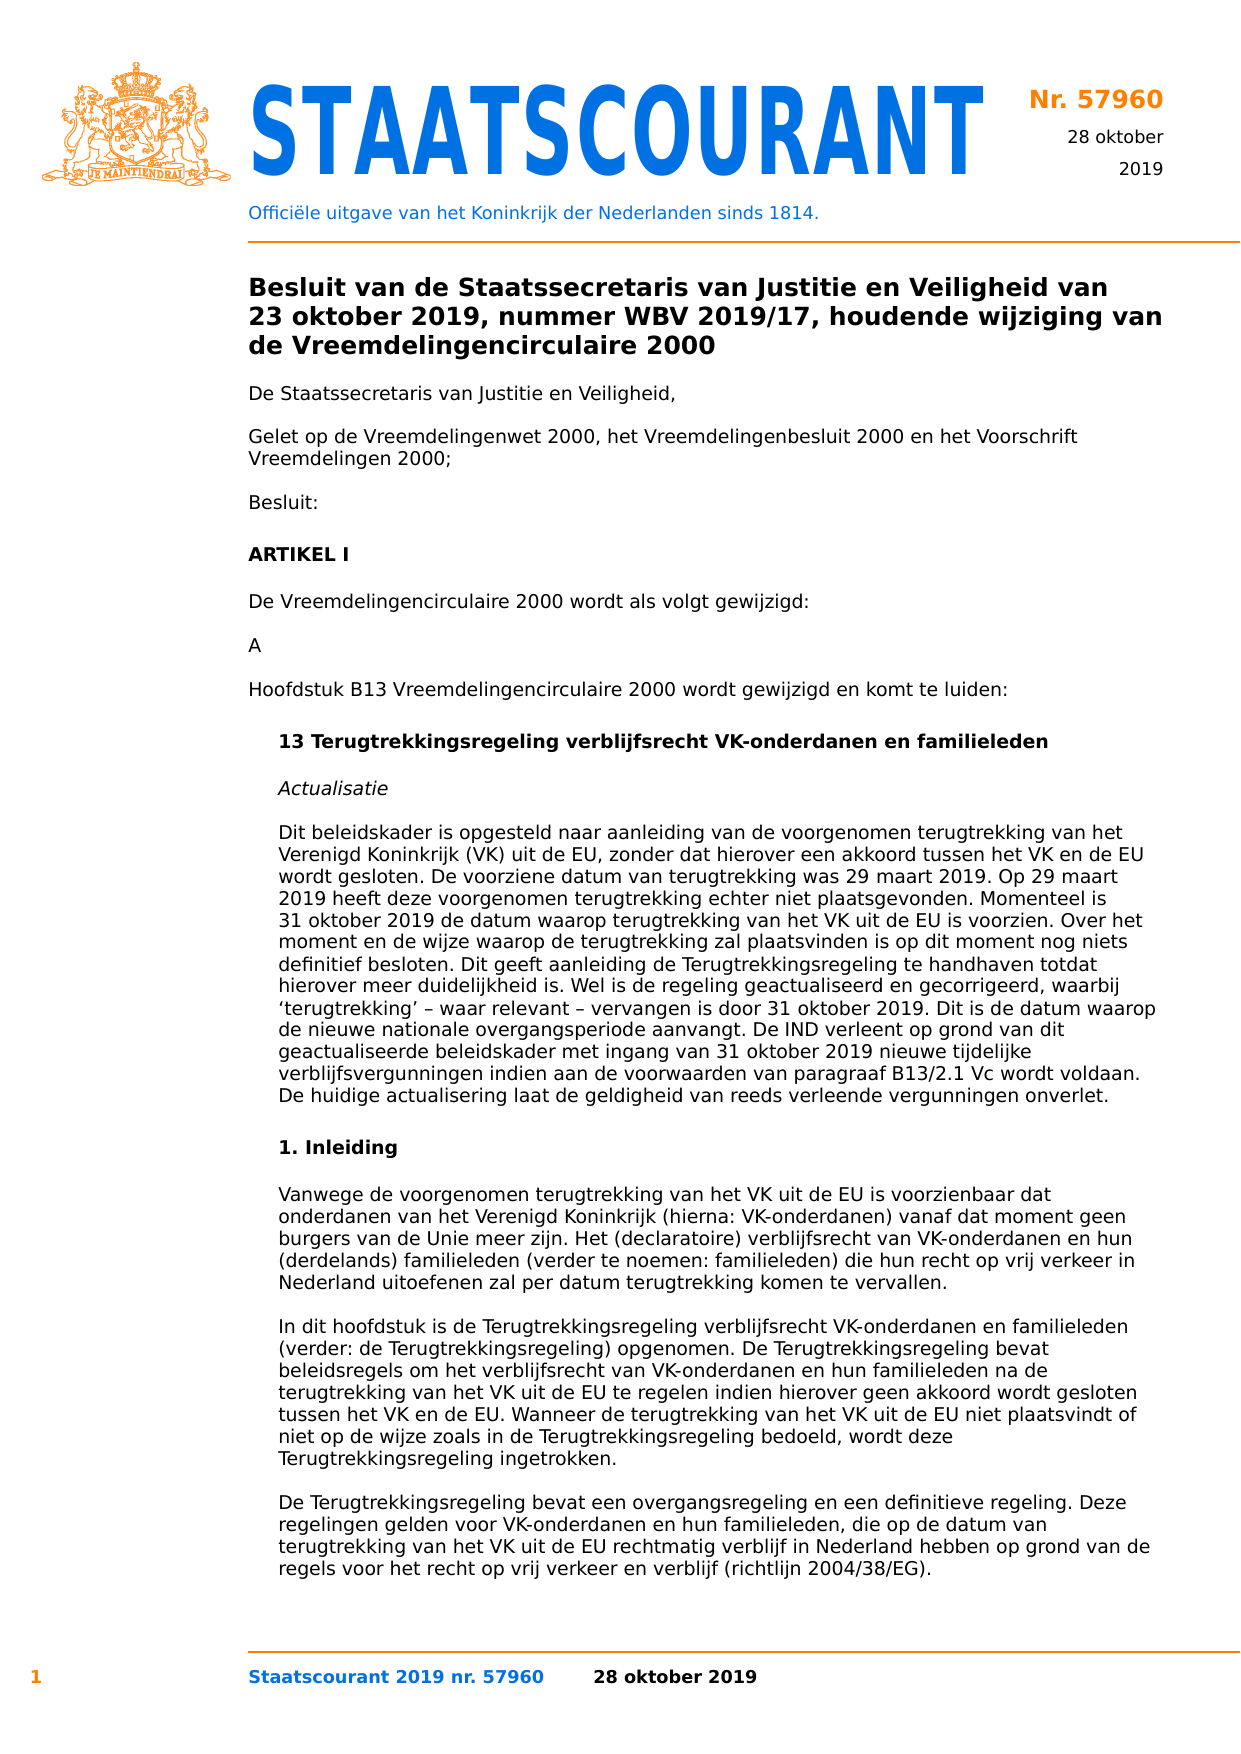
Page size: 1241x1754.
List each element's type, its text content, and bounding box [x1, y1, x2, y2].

picture [41, 62, 231, 186]
text A [248, 635, 1163, 657]
table_header Nr. 57960 [998, 62, 1240, 121]
text Dit beleidskader is opgesteld naar aanleiding van de voorgenomen terugtrekking van het Verenigd Koninkrijk (VK) uit de EU, zonder dat hierover een akkoord tussen het VK en de EU wordt gesloten. De voorziene datum van terugtrekking was 29 maart 2019. Op 29 maart 2019 heeft deze voorgenomen terugtrekking echter niet plaatsgevonden. Momenteel is 31 oktober 2019 de datum waarop terugtrekking van het VK uit de EU is voorzien. Over het moment en de wijze waarop de terugtrekking zal plaatsvinden is op dit moment nog niets definitief besloten. Dit geeft aanleiding de Terugtrekkingsregeling te handhaven totdat hierover meer duidelijkheid is. Wel is de regeling geactualiseerd en gecorrigeerd, waarbij ‘terugtrekking’ – waar relevant – vervangen is door 31 oktober 2019. Dit is de datum waarop de nieuwe nationale overgangsperiode aanvangt. De IND verleent op grond van dit geactualiseerde beleidskader met ingang van 31 oktober 2019 nieuwe tijdelijke verblijfsvergunningen indien aan de voorwaarden van paragraaf B13/2.1 Vc wordt voldaan. De huidige actualisering laat de geldigheid van reeds verleende vergunningen onverlet. [278, 822, 1163, 1107]
table_cell 28 oktober [998, 121, 1240, 153]
text De Staatssecretaris van Justitie en Veiligheid, [248, 382, 1163, 404]
subtitle Besluit van de Staatssecretaris van Justitie en Veiligheid van 23 oktober 2019, nummer WBV 2019/17, houdende wijziging van de Vreemdelingencirculaire 2000 [248, 273, 1163, 361]
text De Terugtrekkingsregeling bevat een overgangsregeling en een definitieve regeling. Deze regelingen gelden voor VK-onderdanen en hun familieleden, die op de datum van terugtrekking van het VK uit de EU rechtmatig verblijf in Nederland hebben op grond van de regels voor het recht op vrij verkeer en verblijf (richtlijn 2004/38/EG). [278, 1492, 1163, 1580]
table_cell Officiële uitgave van het Koninkrijk der Nederlanden sinds 1814. [248, 203, 1240, 241]
text Vanwege de voorgenomen terugtrekking van het VK uit de EU is voorzienbaar dat onderdanen van het Verenigd Koninkrijk (hierna: VK-onderdanen) vanaf dat moment geen burgers van de Unie meer zijn. Het (declaratoire) verblijfsrecht van VK-onderdanen en hun (derdelands) familieleden (verder te noemen: familieleden) die hun recht op vrij verkeer in Nederland uitoefenen zal per datum terugtrekking komen te vervallen. [278, 1184, 1163, 1294]
text De Vreemdelingencirculaire 2000 wordt als volgt gewijzigd: [248, 591, 1163, 613]
table_header [25, 62, 248, 241]
text Gelet op de Vreemdelingenwet 2000, het Vreemdelingenbesluit 2000 en het Voorschrift Vreemdelingen 2000; [248, 426, 1163, 470]
subtitle 1. Inleiding [278, 1137, 1163, 1159]
text Besluit: [248, 492, 1163, 514]
text Hoofdstuk B13 Vreemdelingencirculaire 2000 wordt gewijzigd en komt te luiden: [248, 679, 1163, 701]
subtitle Actualisatie [278, 778, 1163, 800]
text In dit hoofdstuk is de Terugtrekkingsregeling verblijfsrecht VK-onderdanen en familieleden (verder: de Terugtrekkingsregeling) opgenomen. De Terugtrekkingsregeling bevat beleidsregels om het verblijfsrecht van VK-onderdanen en hun familieleden na de terugtrekking van het VK uit de EU te regelen indien hierover geen akkoord wordt gesloten tussen het VK en de EU. Wanneer de terugtrekking van het VK uit de EU niet plaatsvindt of niet op de wijze zoals in de Terugtrekkingsregeling bedoeld, wordt deze Terugtrekkingsregeling ingetrokken. [278, 1316, 1163, 1470]
table_header STAATSCOURANT [248, 62, 998, 203]
subtitle 13 Terugtrekkingsregeling verblijfsrecht VK-onderdanen en familieleden [278, 731, 1163, 753]
table_cell 2019 [998, 153, 1240, 203]
subtitle ARTIKEL I [248, 544, 1163, 566]
